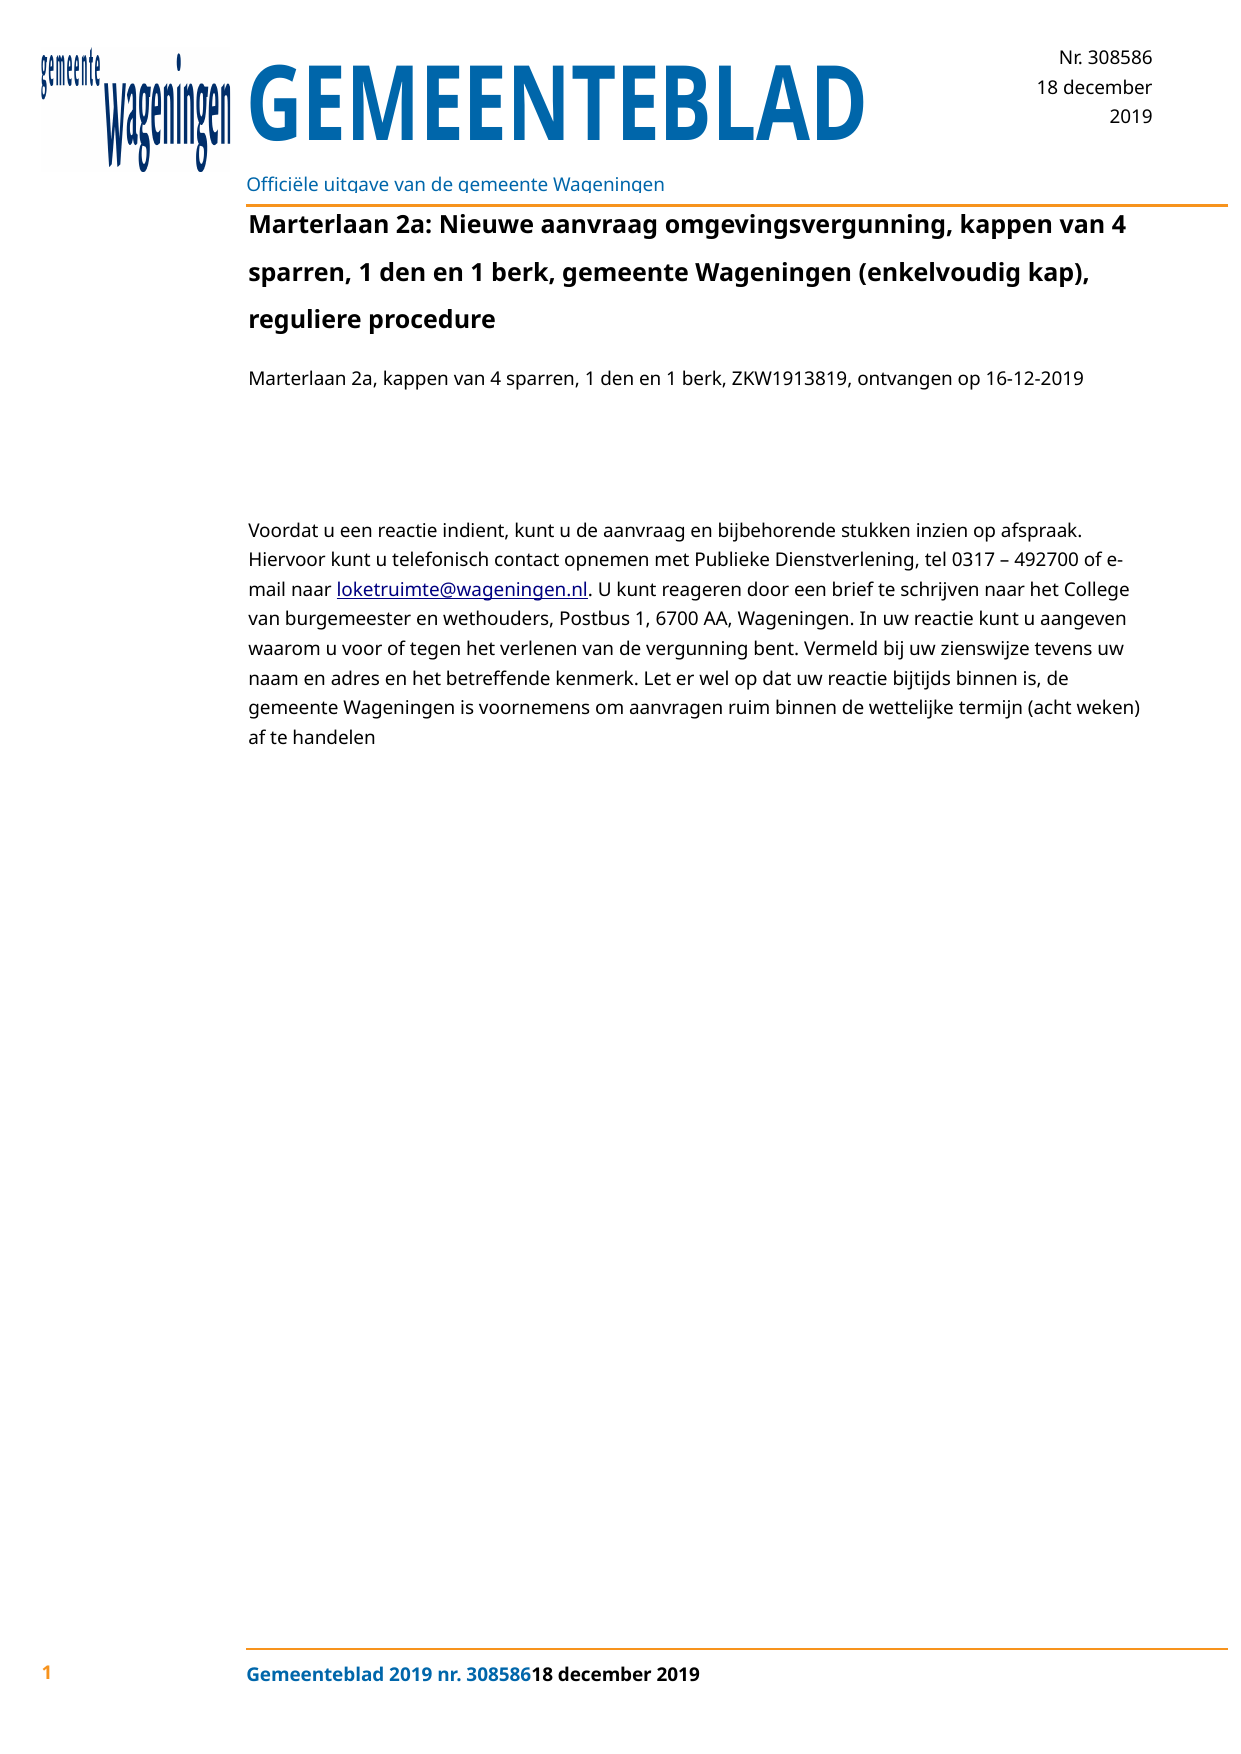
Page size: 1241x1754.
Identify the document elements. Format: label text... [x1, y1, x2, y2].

picture [41, 47, 231, 172]
text Voordat u een reactie indient, kunt u de aanvraag en bijbehorende stukken inzien op afspraak. Hiervoor kunt u telefonisch contact opnemen met Publieke Dienstverlening, tel 0317 – 492700 of e-mail naar loketruimte@wageningen.nl. U kunt reageren door een brief te schrijven naar het College van burgemeester en wethouders, Postbus 1, 6700 AA, Wageningen. In uw reactie kunt u aangeven waarom u voor of tegen het verlenen van de vergunning bent. Vermeld bij uw zienswijze tevens uw naam en adres en het betreffende kenmerk. Let er wel op dat uw reactie bijtijds binnen is, de gemeente Wageningen is voornemens om aanvragen ruim binnen de wettelijke termijn (acht weken) af te handelen [248, 517, 1152, 749]
text Marterlaan 2a, kappen van 4 sparren, 1 den en 1 berk, ZKW1913819, ontvangen op 16-12-2019 [248, 366, 1152, 391]
text Marterlaan 2a: Nieuwe aanvraag omgevingsvergunning, kappen van 4 sparren, 1 den en 1 berk, gemeente Wageningen (enkelvoudig kap), reguliere procedure [248, 207, 1152, 336]
